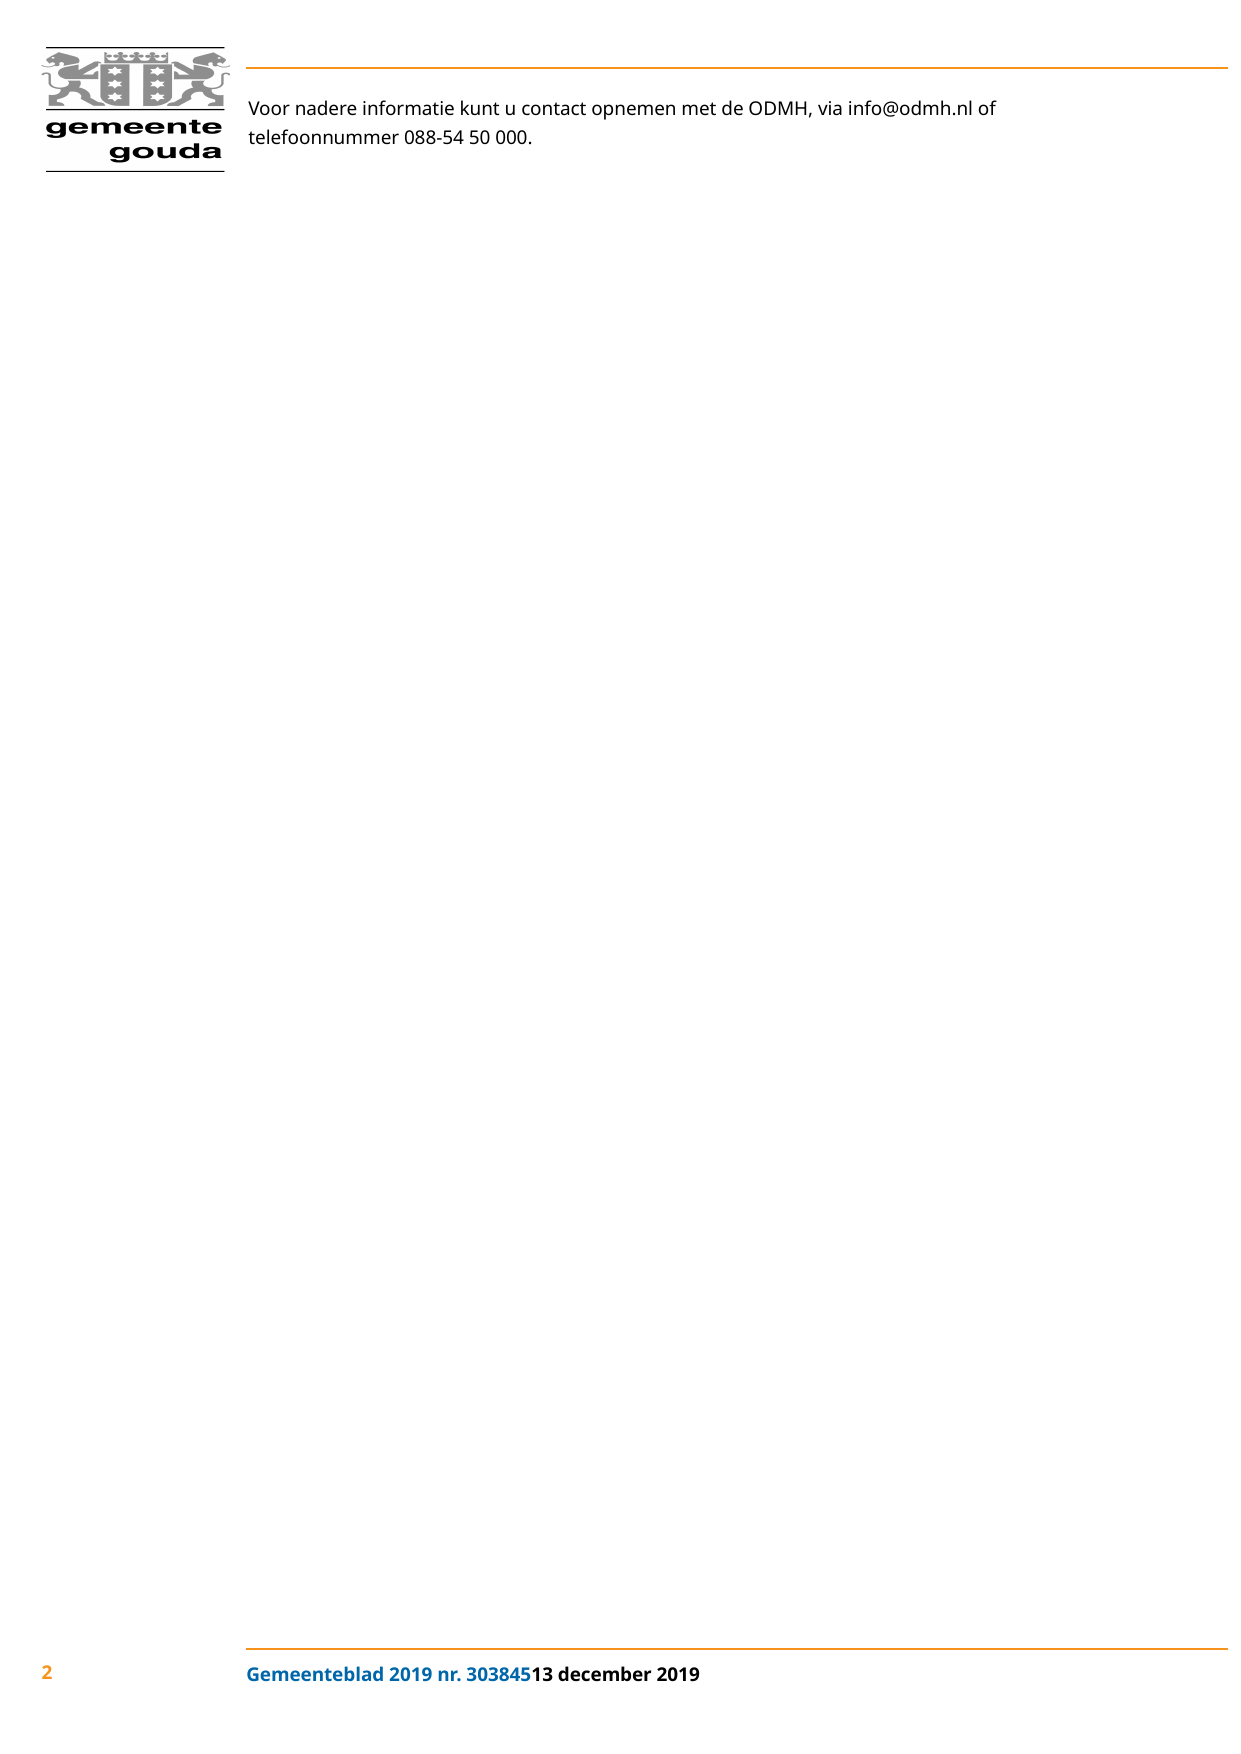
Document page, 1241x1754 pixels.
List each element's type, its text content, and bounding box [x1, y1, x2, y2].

picture [41, 47, 231, 172]
text Voor nadere informatie kunt u contact opnemen met de ODMH, via info@odmh.nl of telefoonnummer 088-54 50 000. [248, 95, 1152, 150]
